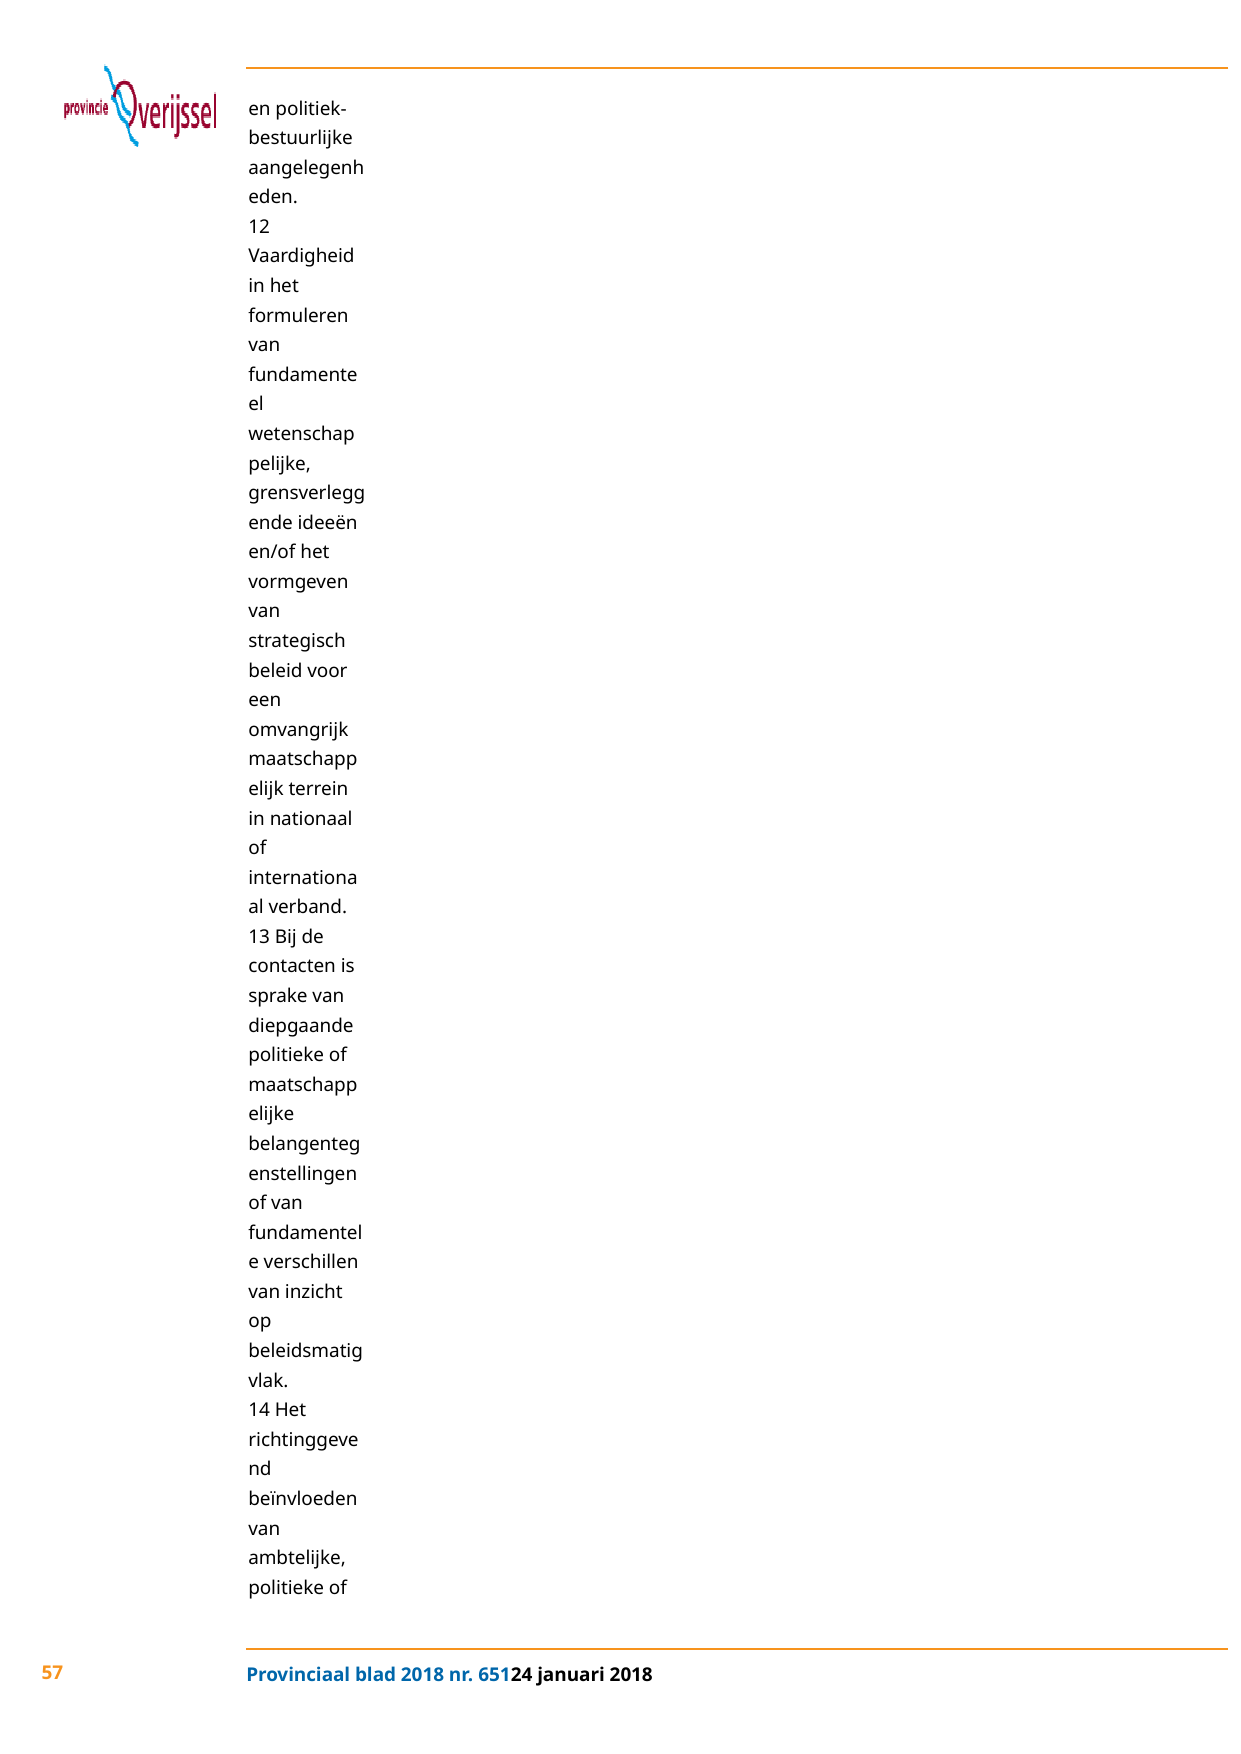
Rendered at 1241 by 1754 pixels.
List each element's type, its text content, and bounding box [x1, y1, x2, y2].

table_cell [815, 95, 927, 1600]
table_cell [478, 95, 590, 1600]
table_cell en politiek-bestuurlijke aangelegenheden. 12 Vaardigheid in het formuleren van fundamenteel wetenschappelijke, grensverleggende ideeën en/of het vormgeven van strategisch beleid voor een omvangrijk maatschappelijk terrein in nationaal of internationaal verband. 13 Bij de contacten is sprake van diepgaande politieke of maatschappelijke belangentegenstellingen of van fundamentele verschillen van inzicht op beleidsmatig vlak. 14 Het richtinggevend beïnvloeden van ambtelijke, politieke of [248, 95, 365, 1600]
table_cell [927, 95, 1039, 1600]
picture [41, 47, 231, 172]
table_cell [1039, 95, 1152, 1600]
table_cell [590, 95, 702, 1600]
table_cell [365, 95, 477, 1600]
table_cell [702, 95, 814, 1600]
